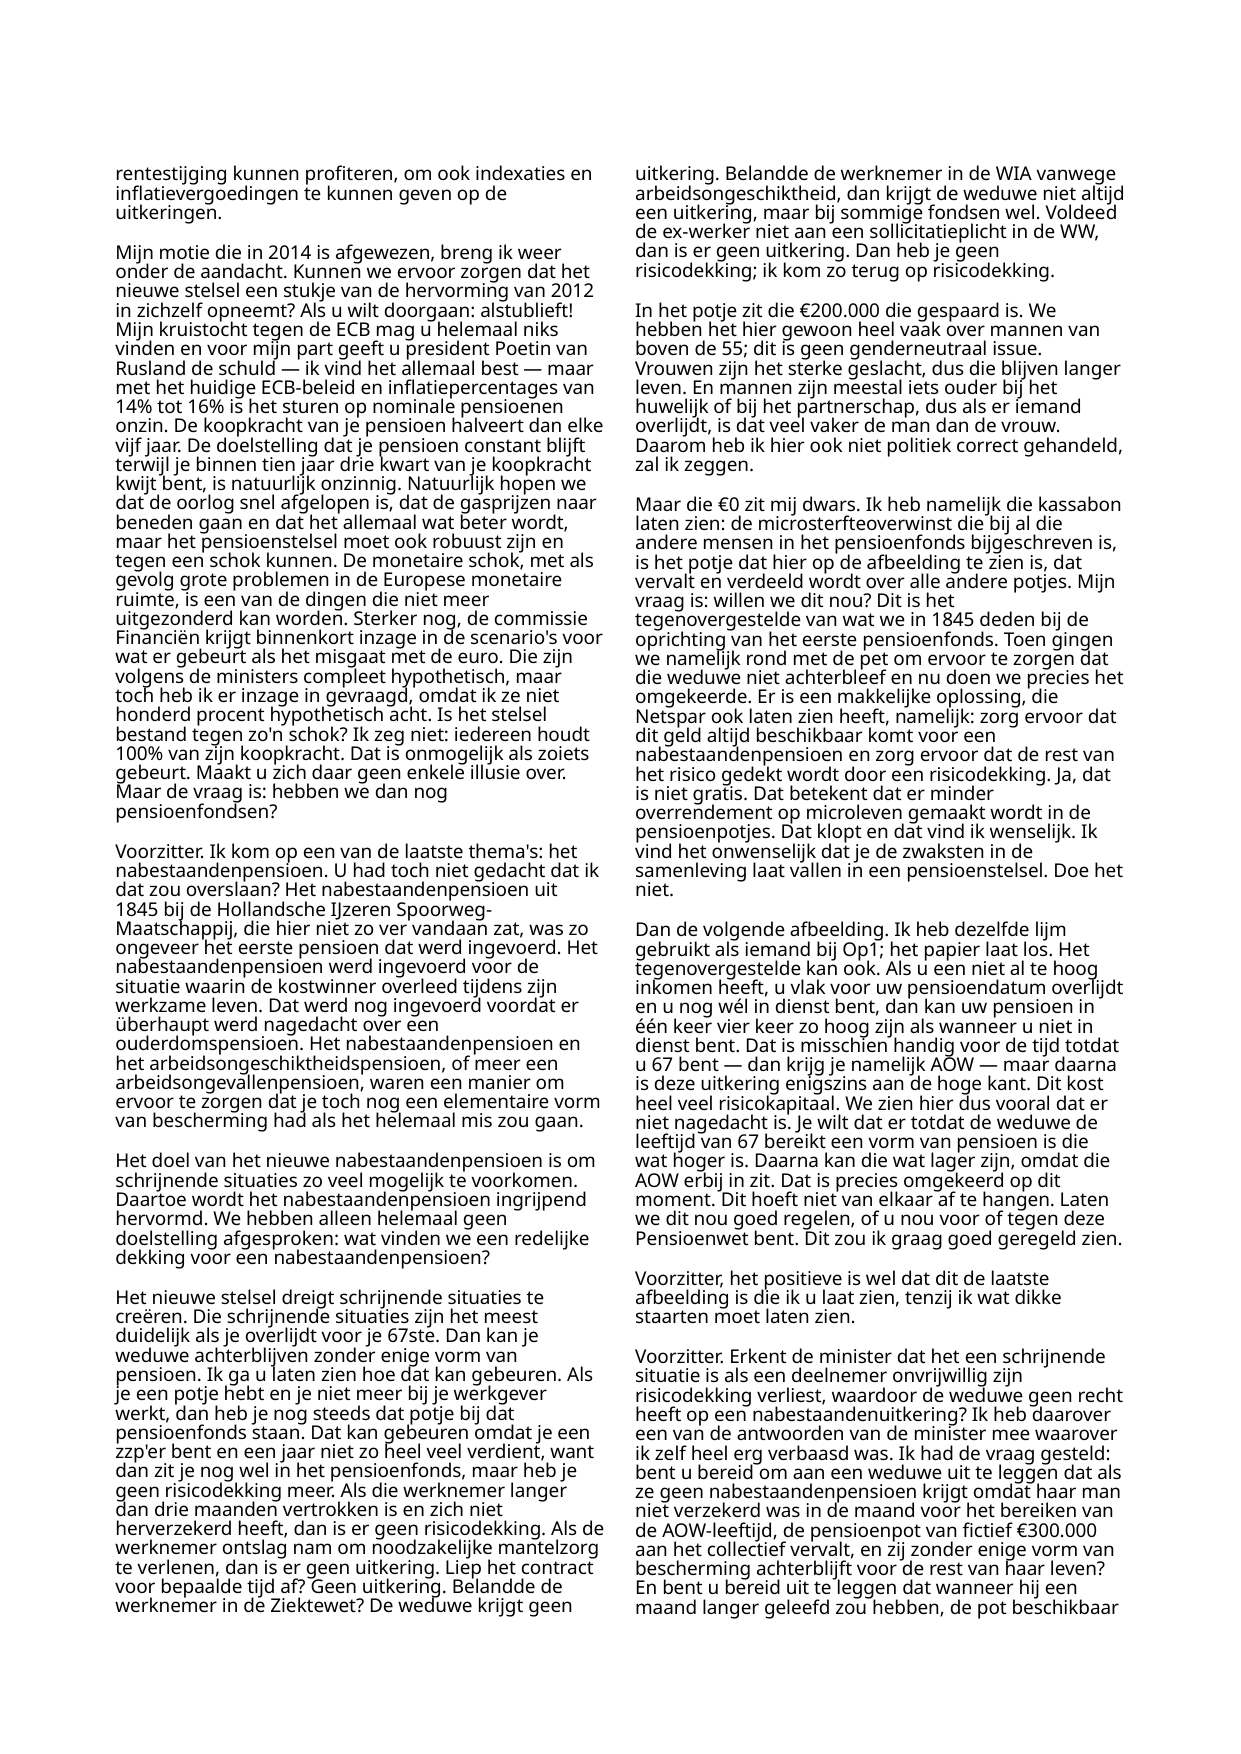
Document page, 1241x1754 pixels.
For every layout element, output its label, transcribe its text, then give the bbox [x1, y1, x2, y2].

text Dan de volgende afbeelding. Ik heb dezelfde lijm gebruikt als iemand bij Op1; het papier laat los. Het tegenovergestelde kan ook. Als u een niet al te hoog inkomen heeft, u vlak voor uw pensioendatum overlijdt en u nog wél in dienst bent, dan kan uw pensioen in één keer vier keer zo hoog zijn als wanneer u niet in dienst bent. Dat is misschien handig voor de tijd totdat u 67 bent — dan krijg je namelijk AOW — maar daarna is deze uitkering enigszins aan de hoge kant. Dit kost heel veel risicokapitaal. We zien hier dus vooral dat er niet nagedacht is. Je wilt dat er totdat de weduwe de leeftijd van 67 bereikt een vorm van pensioen is die wat hoger is. Daarna kan die wat lager zijn, omdat die AOW erbij in zit. Dat is precies omgekeerd op dit moment. Dit hoeft niet van elkaar af te hangen. Laten we dit nou goed regelen, of u nou voor of tegen deze Pensioenwet bent. Dit zou ik graag goed geregeld zien. [635, 921, 1125, 1249]
text rentestijging kunnen profiteren, om ook indexaties en inflatievergoedingen te kunnen geven op de uitkeringen. [115, 165, 605, 223]
text uitkering. Belandde de werknemer in de WIA vanwege arbeidsongeschiktheid, dan krijgt de weduwe niet altijd een uitkering, maar bij sommige fondsen wel. Voldeed de ex-werker niet aan een sollicitatieplicht in de WW, dan is er geen uitkering. Dan heb je geen risicodekking; ik kom zo terug op risicodekking. [635, 165, 1125, 281]
text Voorzitter. Erkent de minister dat het een schrijnende situatie is als een deelnemer onvrijwillig zijn risicodekking verliest, waardoor de weduwe geen recht heeft op een nabestaandenuitkering? Ik heb daarover een van de antwoorden van de minister mee waarover ik zelf heel erg verbaasd was. Ik had de vraag gesteld: bent u bereid om aan een weduwe uit te leggen dat als ze geen nabestaandenpensioen krijgt omdat haar man niet verzekerd was in de maand voor het bereiken van de AOW-leeftijd, de pensioenpot van fictief €300.000 aan het collectief vervalt, en zij zonder enige vorm van bescherming achterblijft voor de rest van haar leven? En bent u bereid uit te leggen dat wanneer hij een maand langer geleefd zou hebben, de pot beschikbaar [635, 1348, 1125, 1618]
text Voorzitter. Ik kom op een van de laatste thema's: het nabestaandenpensioen. U had toch niet gedacht dat ik dat zou overslaan? Het nabestaandenpensioen uit 1845 bij de Hollandsche IJzeren Spoorweg-Maatschappij, die hier niet zo ver vandaan zat, was zo ongeveer het eerste pensioen dat werd ingevoerd. Het nabestaandenpensioen werd ingevoerd voor de situatie waarin de kostwinner overleed tijdens zijn werkzame leven. Dat werd nog ingevoerd voordat er überhaupt werd nagedacht over een ouderdomspensioen. Het nabestaandenpensioen en het arbeidsongeschiktheidspensioen, of meer een arbeidsongevallenpensioen, waren een manier om ervoor te zorgen dat je toch nog een elementaire vorm van bescherming had als het helemaal mis zou gaan. [115, 843, 605, 1132]
text Het doel van het nieuwe nabestaandenpensioen is om schrijnende situaties zo veel mogelijk te voorkomen. Daartoe wordt het nabestaandenpensioen ingrijpend hervormd. We hebben alleen helemaal geen doelstelling afgesproken: wat vinden we een redelijke dekking voor een nabestaandenpensioen? [115, 1152, 605, 1268]
text Mijn motie die in 2014 is afgewezen, breng ik weer onder de aandacht. Kunnen we ervoor zorgen dat het nieuwe stelsel een stukje van de hervorming van 2012 in zichzelf opneemt? Als u wilt doorgaan: alstublieft! Mijn kruistocht tegen de ECB mag u helemaal niks vinden en voor mijn part geeft u president Poetin van Rusland de schuld — ik vind het allemaal best — maar met het huidige ECB-beleid en inflatiepercentages van 14% tot 16% is het sturen op nominale pensioenen onzin. De koopkracht van je pensioen halveert dan elke vijf jaar. De doelstelling dat je pensioen constant blijft terwijl je binnen tien jaar drie kwart van je koopkracht kwijt bent, is natuurlijk onzinnig. Natuurlijk hopen we dat de oorlog snel afgelopen is, dat de gasprijzen naar beneden gaan en dat het allemaal wat beter wordt, maar het pensioenstelsel moet ook robuust zijn en tegen een schok kunnen. De monetaire schok, met als gevolg grote problemen in de Europese monetaire ruimte, is een van de dingen die niet meer uitgezonderd kan worden. Sterker nog, de commissie Financiën krijgt binnenkort inzage in de scenario's voor wat er gebeurt als het misgaat met de euro. Die zijn volgens de ministers compleet hypothetisch, maar toch heb ik er inzage in gevraagd, omdat ik ze niet honderd procent hypothetisch acht. Is het stelsel bestand tegen zo'n schok? Ik zeg niet: iedereen houdt 100% van zijn koopkracht. Dat is onmogelijk als zoiets gebeurt. Maakt u zich daar geen enkele illusie over. Maar de vraag is: hebben we dan nog pensioenfondsen? [115, 244, 605, 822]
text Maar die €0 zit mij dwars. Ik heb namelijk die kassabon laten zien: de microsterfteoverwinst die bij al die andere mensen in het pensioenfonds bijgeschreven is, is het potje dat hier op de afbeelding te zien is, dat vervalt en verdeeld wordt over alle andere potjes. Mijn vraag is: willen we dit nou? Dit is het tegenovergestelde van wat we in 1845 deden bij de oprichting van het eerste pensioenfonds. Toen gingen we namelijk rond met de pet om ervoor te zorgen dat die weduwe niet achterbleef en nu doen we precies het omgekeerde. Er is een makkelijke oplossing, die Netspar ook laten zien heeft, namelijk: zorg ervoor dat dit geld altijd beschikbaar komt voor een nabestaandenpensioen en zorg ervoor dat de rest van het risico gedekt wordt door een risicodekking. Ja, dat is niet gratis. Dat betekent dat er minder overrendement op microleven gemaakt wordt in de pensioenpotjes. Dat klopt en dat vind ik wenselijk. Ik vind het onwenselijk dat je de zwaksten in de samenleving laat vallen in een pensioenstelsel. Doe het niet. [635, 496, 1125, 901]
text Voorzitter, het positieve is wel dat dit de laatste afbeelding is die ik u laat zien, tenzij ik wat dikke staarten moet laten zien. [635, 1269, 1125, 1327]
text Het nieuwe stelsel dreigt schrijnende situaties te creëren. Die schrijnende situaties zijn het meest duidelijk als je overlijdt voor je 67ste. Dan kan je weduwe achterblijven zonder enige vorm van pensioen. Ik ga u laten zien hoe dat kan gebeuren. Als je een potje hebt en je niet meer bij je werkgever werkt, dan heb je nog steeds dat potje bij dat pensioenfonds staan. Dat kan gebeuren omdat je een zzp'er bent en een jaar niet zo heel veel verdient, want dan zit je nog wel in het pensioenfonds, maar heb je geen risicodekking meer. Als die werknemer langer dan drie maanden vertrokken is en zich niet herverzekerd heeft, dan is er geen risicodekking. Als de werknemer ontslag nam om noodzakelijke mantelzorg te verlenen, dan is er geen uitkering. Liep het contract voor bepaalde tijd af? Geen uitkering. Belandde de werknemer in de Ziektewet? De weduwe krijgt geen [115, 1289, 605, 1616]
text In het potje zit die €200.000 die gespaard is. We hebben het hier gewoon heel vaak over mannen van boven de 55; dit is geen genderneutraal issue. Vrouwen zijn het sterke geslacht, dus die blijven langer leven. En mannen zijn meestal iets ouder bij het huwelijk of bij het partnerschap, dus als er iemand overlijdt, is dat veel vaker de man dan de vrouw. Daarom heb ik hier ook niet politiek correct gehandeld, zal ik zeggen. [635, 302, 1125, 475]
